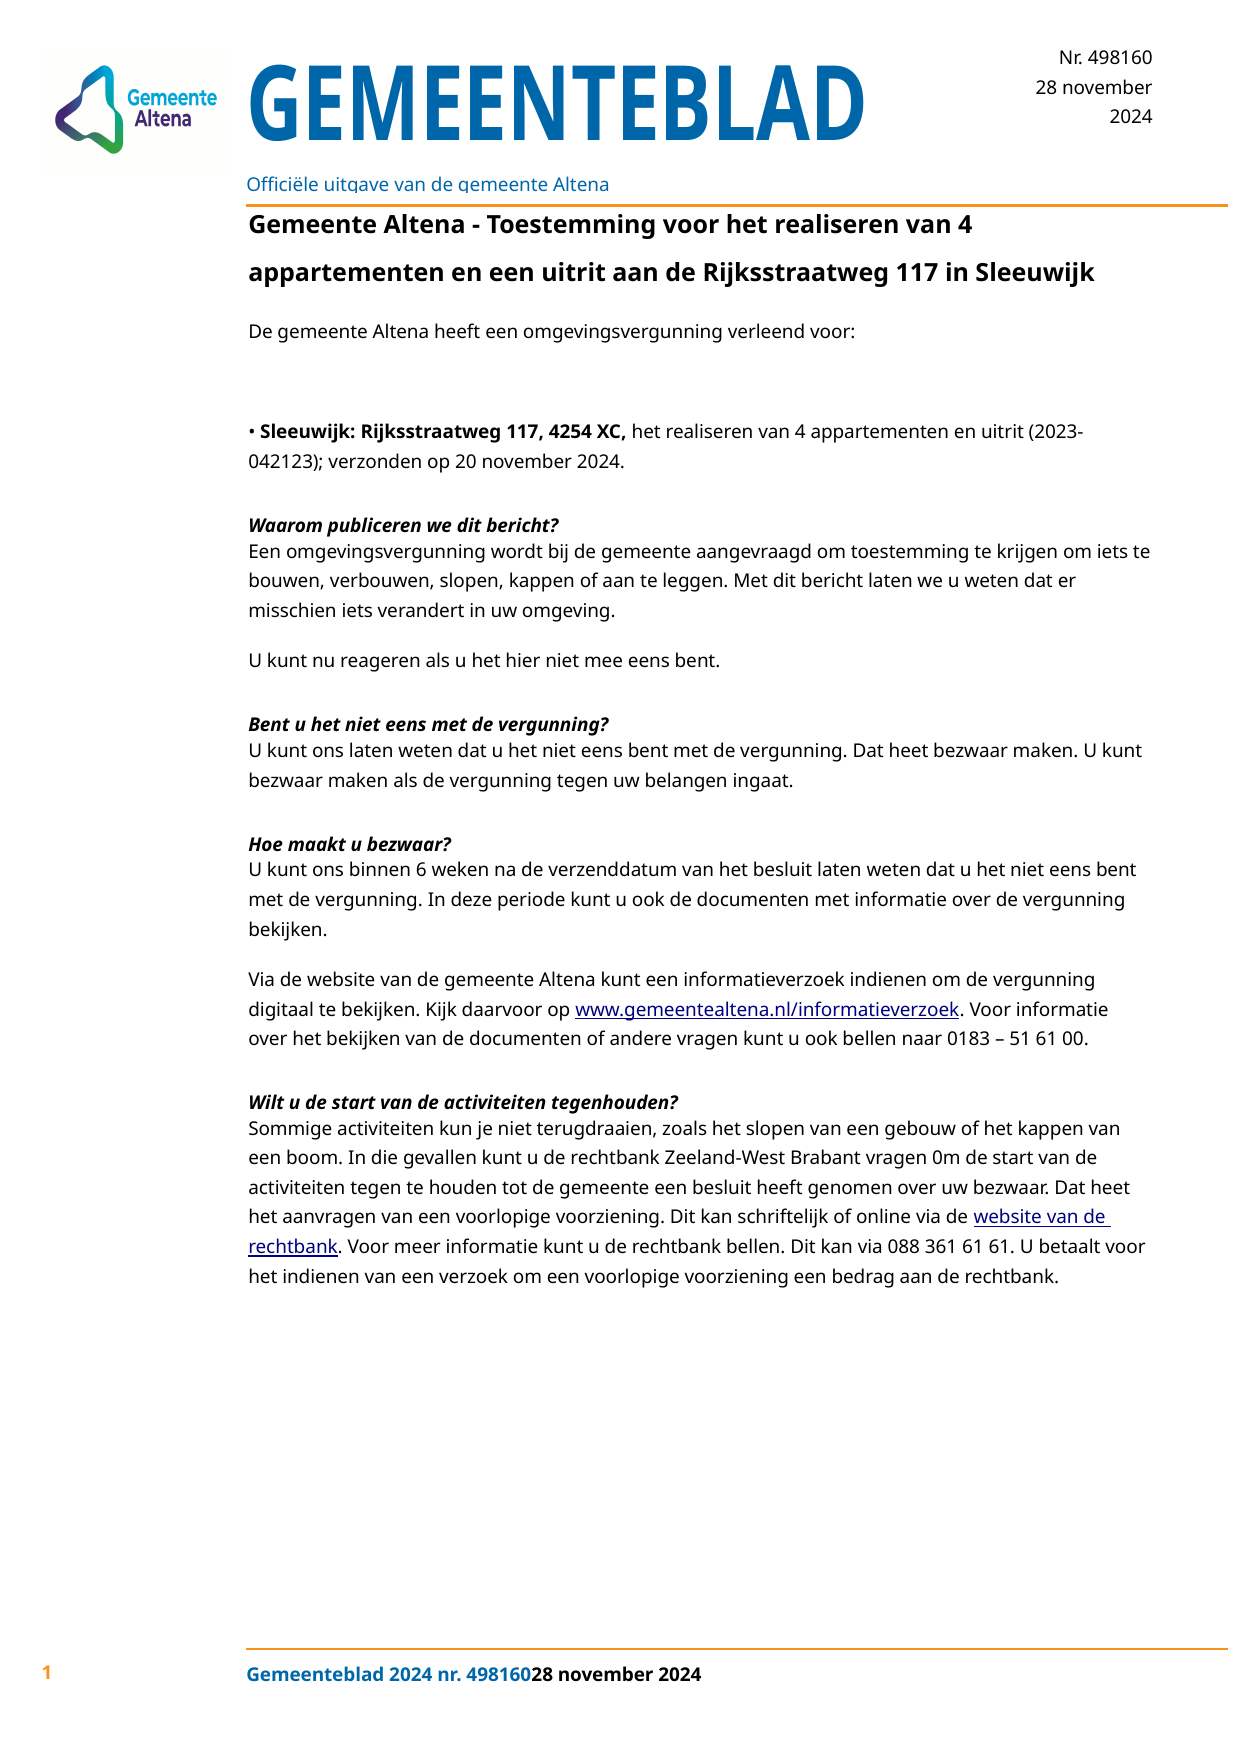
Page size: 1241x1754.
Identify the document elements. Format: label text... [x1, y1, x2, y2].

text Een omgevingsvergunning wordt bij de gemeente aangevraagd om toestemming te krijgen om iets te bouwen, verbouwen, slopen, kappen of aan te leggen. Met dit bericht laten we u weten dat er misschien iets verandert in uw omgeving. [248, 538, 1152, 623]
text • Sleeuwijk: Rijksstraatweg 117, 4254 XC, het realiseren van 4 appartementen en uitrit (2023-042123); verzonden op 20 november 2024. [248, 419, 1152, 474]
text Sommige activiteiten kun je niet terugdraaien, zoals het slopen van een gebouw of het kappen van een boom. In die gevallen kunt u de rechtbank Zeeland-West Brabant vragen 0m de start van de activiteiten tegen te houden tot de gemeente een besluit heeft genomen over uw bezwaar. Dat heet het aanvragen van een voorlopige voorziening. Dit kan schriftelijk of online via de website van de rechtbank. Voor meer informatie kunt u de rechtbank bellen. Dit kan via 088 361 61 61. U betaalt voor het indienen van een verzoek om een voorlopige voorziening een bedrag aan de rechtbank. [248, 1115, 1152, 1289]
picture [41, 47, 231, 172]
text Gemeente Altena - Toestemming voor het realiseren van 4 appartementen en een uitrit aan de Rijksstraatweg 117 in Sleeuwijk [248, 207, 1152, 288]
text Bent u het niet eens met de vergunning? [248, 712, 1152, 737]
text Hoe maakt u bezwaar? [248, 831, 1152, 857]
text U kunt ons laten weten dat u het niet eens bent met de vergunning. Dat heet bezwaar maken. U kunt bezwaar maken als de vergunning tegen uw belangen ingaat. [248, 737, 1152, 793]
text De gemeente Altena heeft een omgevingsvergunning verleend voor: [248, 318, 1152, 344]
text U kunt nu reageren als u het hier niet mee eens bent. [248, 648, 1152, 673]
text Waarom publiceren we dit bericht? [248, 512, 1152, 538]
text Via de website van de gemeente Altena kunt een informatieverzoek indienen om de vergunning digitaal te bekijken. Kijk daarvoor op www.gemeentealtena.nl/informatieverzoek. Voor informatie over het bekijken van de documenten of andere vragen kunt u ook bellen naar 0183 – 51 61 00. [248, 966, 1152, 1051]
text U kunt ons binnen 6 weken na de verzenddatum van het besluit laten weten dat u het niet eens bent met de vergunning. In deze periode kunt u ook de documenten met informatie over de vergunning bekijken. [248, 857, 1152, 941]
text Wilt u de start van de activiteiten tegenhouden? [248, 1089, 1152, 1115]
